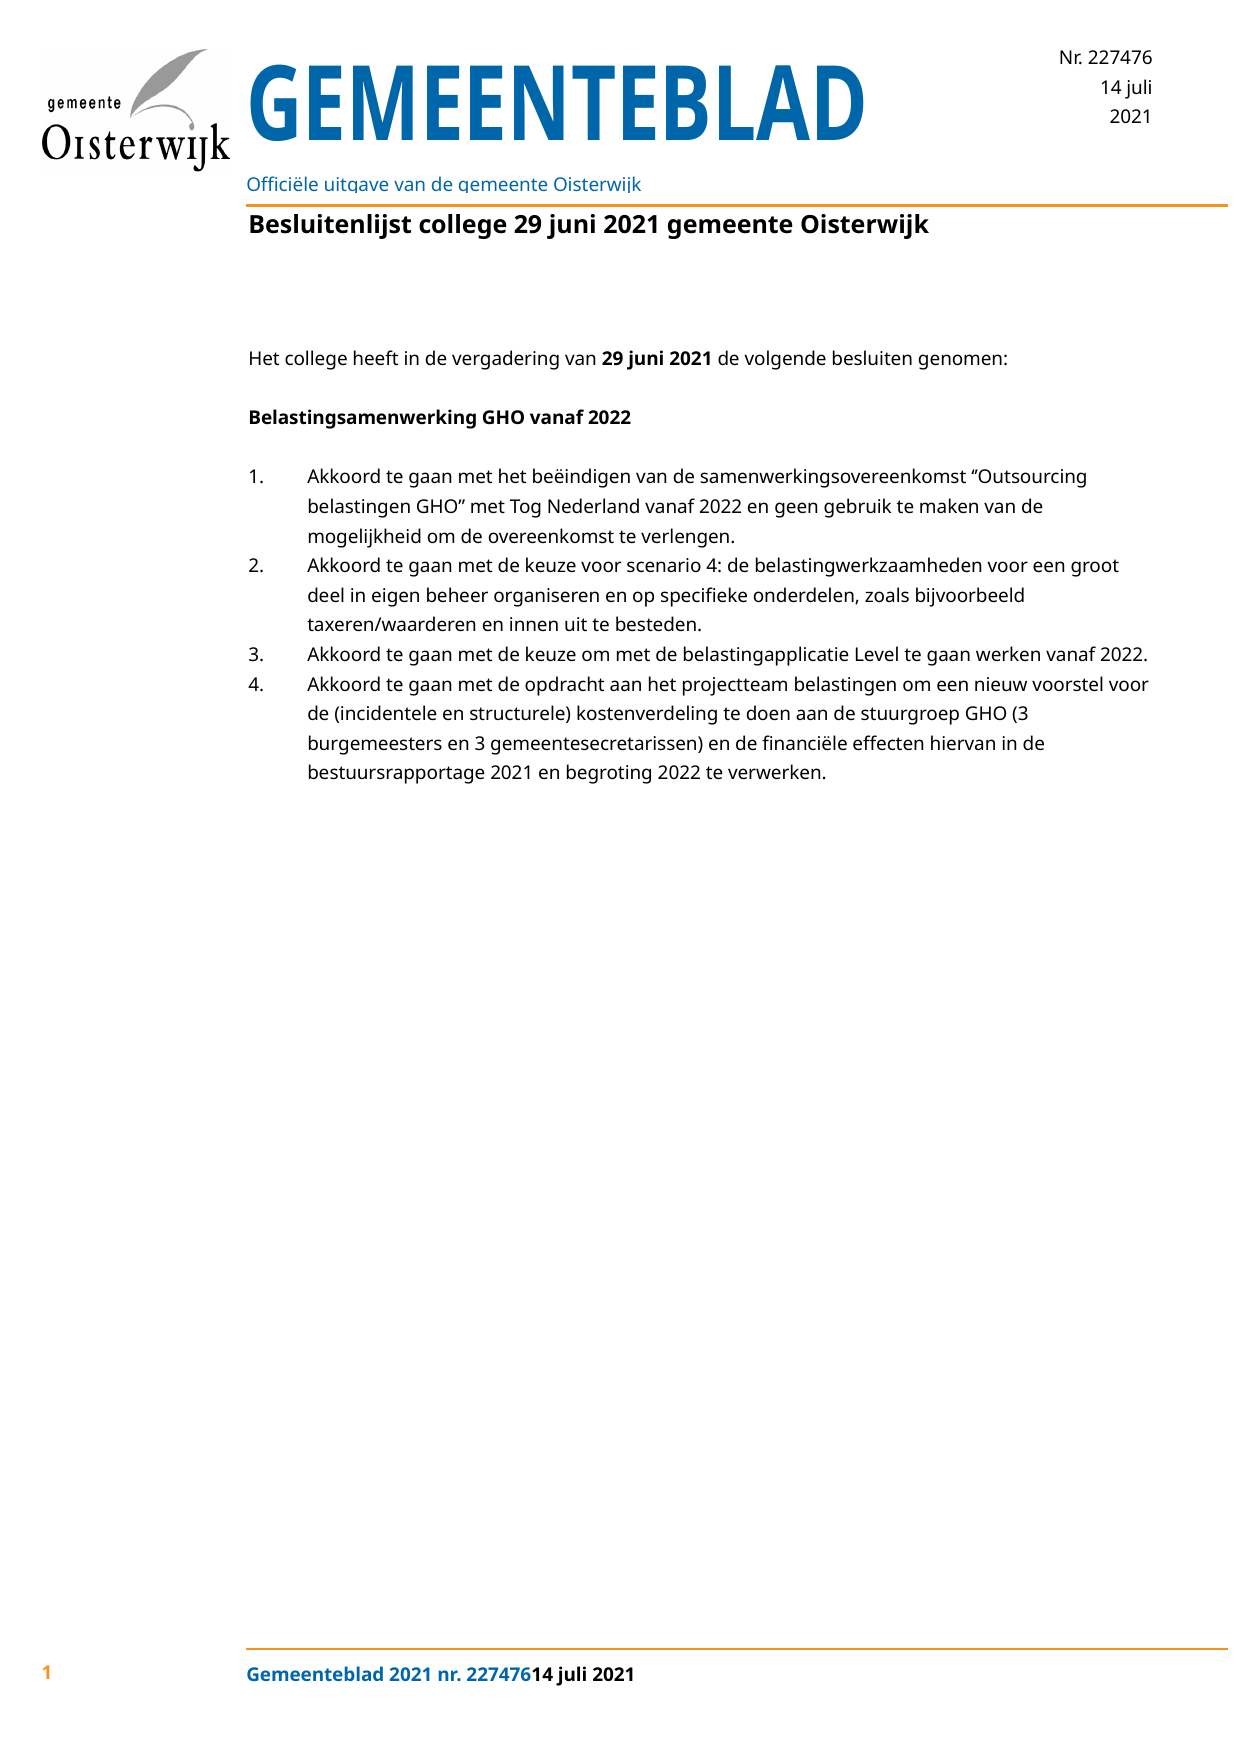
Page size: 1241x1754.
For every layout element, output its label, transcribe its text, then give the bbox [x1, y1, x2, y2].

text Het college heeft in de vergadering van 29 juni 2021 de volgende besluiten genomen: [248, 345, 1152, 371]
picture [41, 47, 231, 172]
text Belastingsamenwerking GHO vanaf 2022 [248, 404, 1152, 430]
list Akkoord te gaan met de keuze om met de belastingapplicatie Level te gaan werken vanaf 2022. [248, 641, 1152, 667]
list Akkoord te gaan met de opdracht aan het projectteam belastingen om een nieuw voorstel voor de (incidentele en structurele) kostenverdeling te doen aan de stuurgroep GHO (3 burgemeesters en 3 gemeentesecretarissen) en de financiële effecten hiervan in de bestuursrapportage 2021 en begroting 2022 te verwerken. [248, 671, 1152, 785]
list Akkoord te gaan met het beëindigen van de samenwerkingsovereenkomst ‘’Outsourcing belastingen GHO’’ met Tog Nederland vanaf 2022 en geen gebruik te maken van de mogelijkheid om de overeenkomst te verlengen. [248, 464, 1152, 548]
list Akkoord te gaan met de keuze voor scenario 4: de belastingwerkzaamheden voor een groot deel in eigen beheer organiseren en op specifieke onderdelen, zoals bijvoorbeeld taxeren/waarderen en innen uit te besteden. [248, 552, 1152, 637]
text Besluitenlijst college 29 juni 2021 gemeente Oisterwijk [248, 207, 1152, 241]
